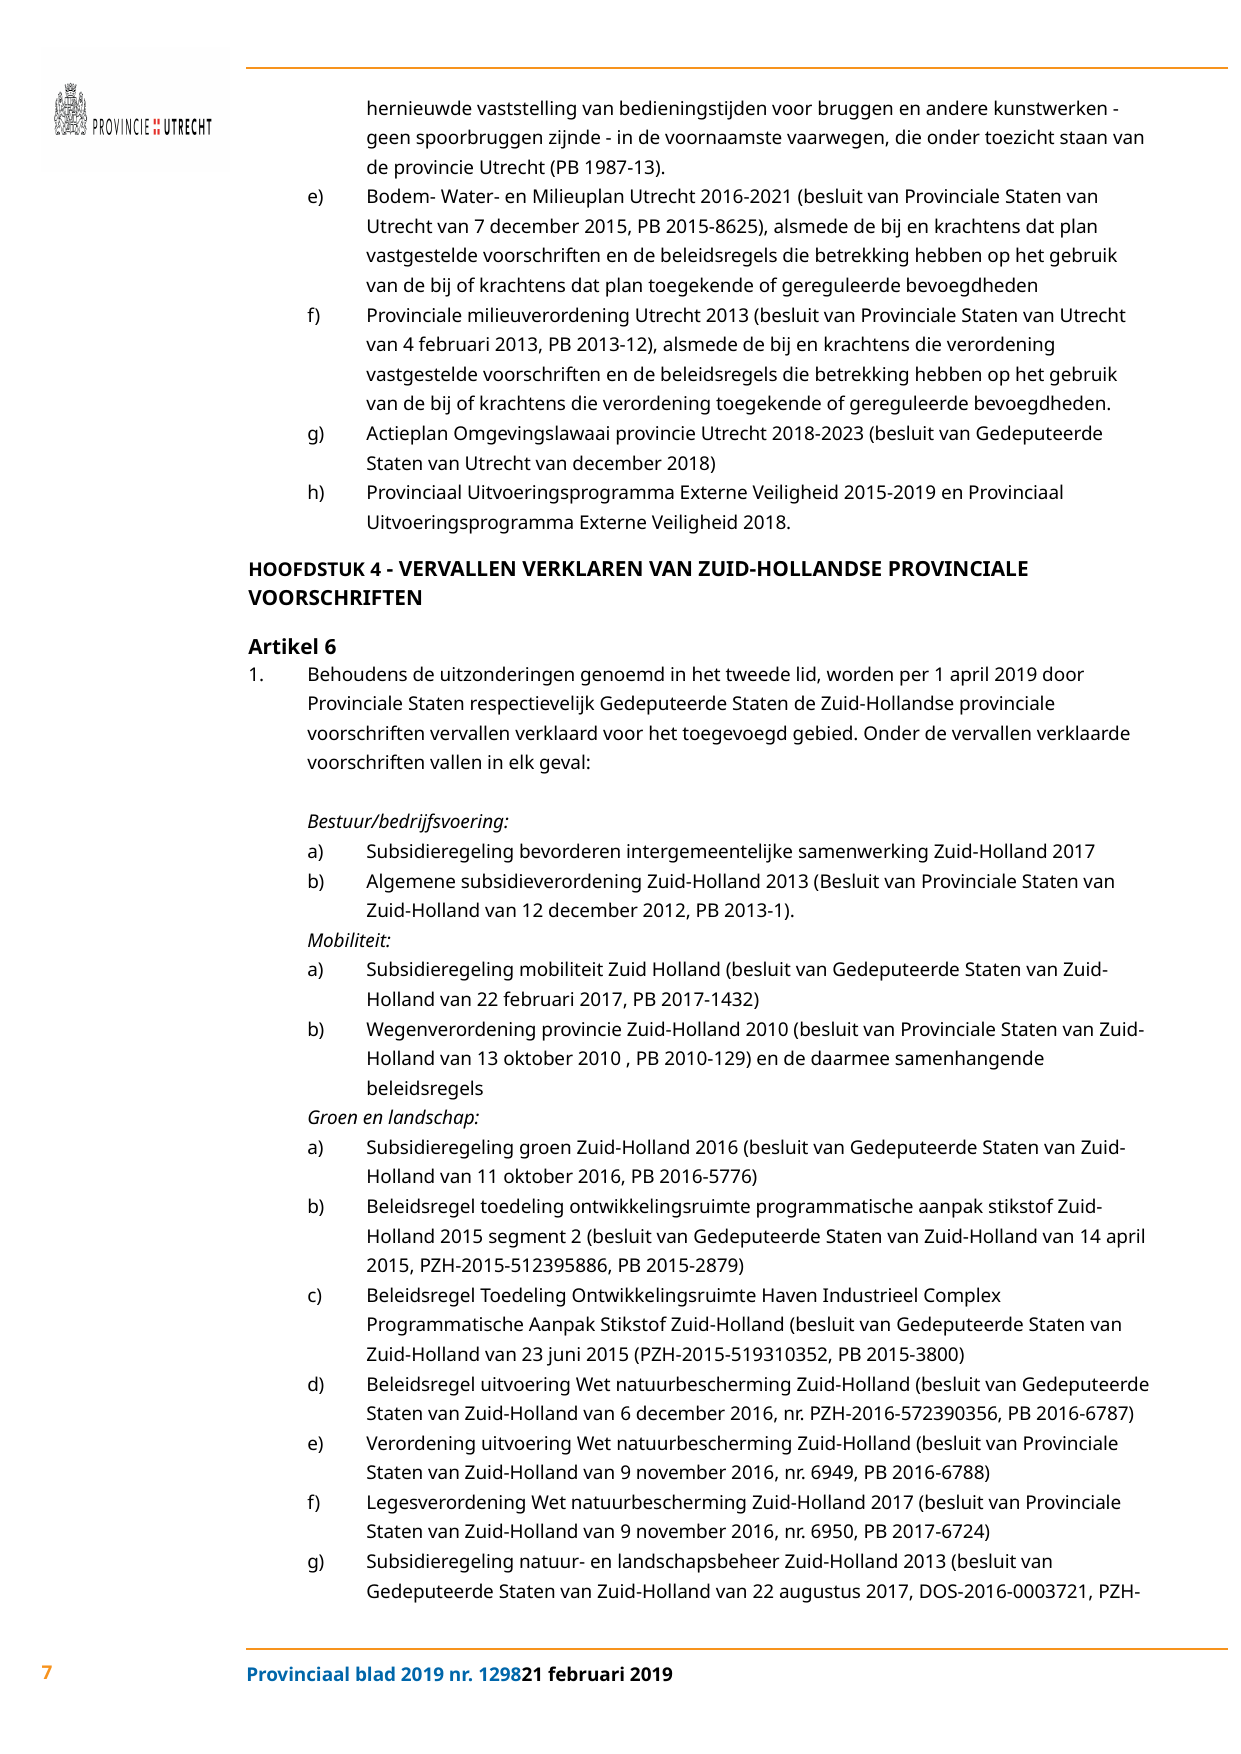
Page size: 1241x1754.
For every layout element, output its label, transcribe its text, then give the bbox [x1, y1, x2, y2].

picture [41, 47, 231, 172]
list Algemene subsidieverordening Zuid-Holland 2013 (Besluit van Provinciale Staten van Zuid-Holland van 12 december 2012, PB 2013-1). [307, 868, 1152, 923]
list Verordening uitvoering Wet natuurbescherming Zuid-Holland (besluit van Provinciale Staten van Zuid-Holland van 9 november 2016, nr. 6949, PB 2016-6788) [307, 1430, 1152, 1485]
text Artikel 6 [248, 632, 1152, 661]
list Bestuur/bedrijfsvoering: [248, 809, 1152, 834]
list Subsidieregeling mobiliteit Zuid Holland (besluit van Gedeputeerde Staten van Zuid-Holland van 22 februari 2017, PB 2017-1432) [307, 957, 1152, 1012]
list hernieuwde vaststelling van bedieningstijden voor bruggen en andere kunstwerken - geen spoorbruggen zijnde - in de voornaamste vaarwegen, die onder toezicht staan van de provincie Utrecht (PB 1987-13). [307, 95, 1152, 180]
list Wegenverordening provincie Zuid-Holland 2010 (besluit van Provinciale Staten van Zuid-Holland van 13 oktober 2010 , PB 2010-129) en de daarmee samenhangende beleidsregels [307, 1016, 1152, 1101]
list Beleidsregel uitvoering Wet natuurbescherming Zuid-Holland (besluit van Gedeputeerde Staten van Zuid-Holland van 6 december 2016, nr. PZH-2016-572390356, PB 2016-6787) [307, 1371, 1152, 1426]
list Beleidsregel toedeling ontwikkelingsruimte programmatische aanpak stikstof Zuid-Holland 2015 segment 2 (besluit van Gedeputeerde Staten van Zuid-Holland van 14 april 2015, PZH-2015-512395886, PB 2015-2879) [307, 1193, 1152, 1278]
list Groen en landschap: [248, 1104, 1152, 1130]
list Behoudens de uitzonderingen genoemd in het tweede lid, worden per 1 april 2019 door Provinciale Staten respectievelijk Gedeputeerde Staten de Zuid-Hollandse provinciale voorschriften vervallen verklaard voor het toegevoegd gebied. Onder de vervallen verklaarde voorschriften vallen in elk geval: [248, 661, 1152, 775]
list Bodem- Water- en Milieuplan Utrecht 2016-2021 (besluit van Provinciale Staten van Utrecht van 7 december 2015, PB 2015-8625), alsmede de bij en krachtens dat plan vastgestelde voorschriften en de beleidsregels die betrekking hebben op het gebruik van de bij of krachtens dat plan toegekende of gereguleerde bevoegdheden [307, 183, 1152, 298]
list Subsidieregeling groen Zuid-Holland 2016 (besluit van Gedeputeerde Staten van Zuid-Holland van 11 oktober 2016, PB 2016-5776) [307, 1134, 1152, 1189]
list Provinciale milieuverordening Utrecht 2013 (besluit van Provinciale Staten van Utrecht van 4 februari 2013, PB 2013-12), alsmede de bij en krachtens die verordening vastgestelde voorschriften en de beleidsregels die betrekking hebben op het gebruik van de bij of krachtens die verordening toegekende of gereguleerde bevoegdheden. [307, 302, 1152, 416]
list Subsidieregeling natuur- en landschapsbeheer Zuid-Holland 2013 (besluit van Gedeputeerde Staten van Zuid-Holland van 22 augustus 2017, DOS-2016-0003721, PZH- [307, 1548, 1152, 1603]
list Subsidieregeling bevorderen intergemeentelijke samenwerking Zuid-Holland 2017 [307, 838, 1152, 864]
list Provinciaal Uitvoeringsprogramma Externe Veiligheid 2015-2019 en Provinciaal Uitvoeringsprogramma Externe Veiligheid 2018. [307, 479, 1152, 535]
list Mobiliteit: [248, 927, 1152, 953]
text HOOFDSTUK 4 - VERVALLEN VERKLAREN VAN ZUID-HOLLANDSE PROVINCIALE VOORSCHRIFTEN [248, 554, 1152, 611]
list Legesverordening Wet natuurbescherming Zuid-Holland 2017 (besluit van Provinciale Staten van Zuid-Holland van 9 november 2016, nr. 6950, PB 2017-6724) [307, 1489, 1152, 1544]
list Beleidsregel Toedeling Ontwikkelingsruimte Haven Industrieel Complex Programmatische Aanpak Stikstof Zuid-Holland (besluit van Gedeputeerde Staten van Zuid-Holland van 23 juni 2015 (PZH-2015-519310352, PB 2015-3800) [307, 1282, 1152, 1367]
list Actieplan Omgevingslawaai provincie Utrecht 2018-2023 (besluit van Gedeputeerde Staten van Utrecht van december 2018) [307, 420, 1152, 476]
